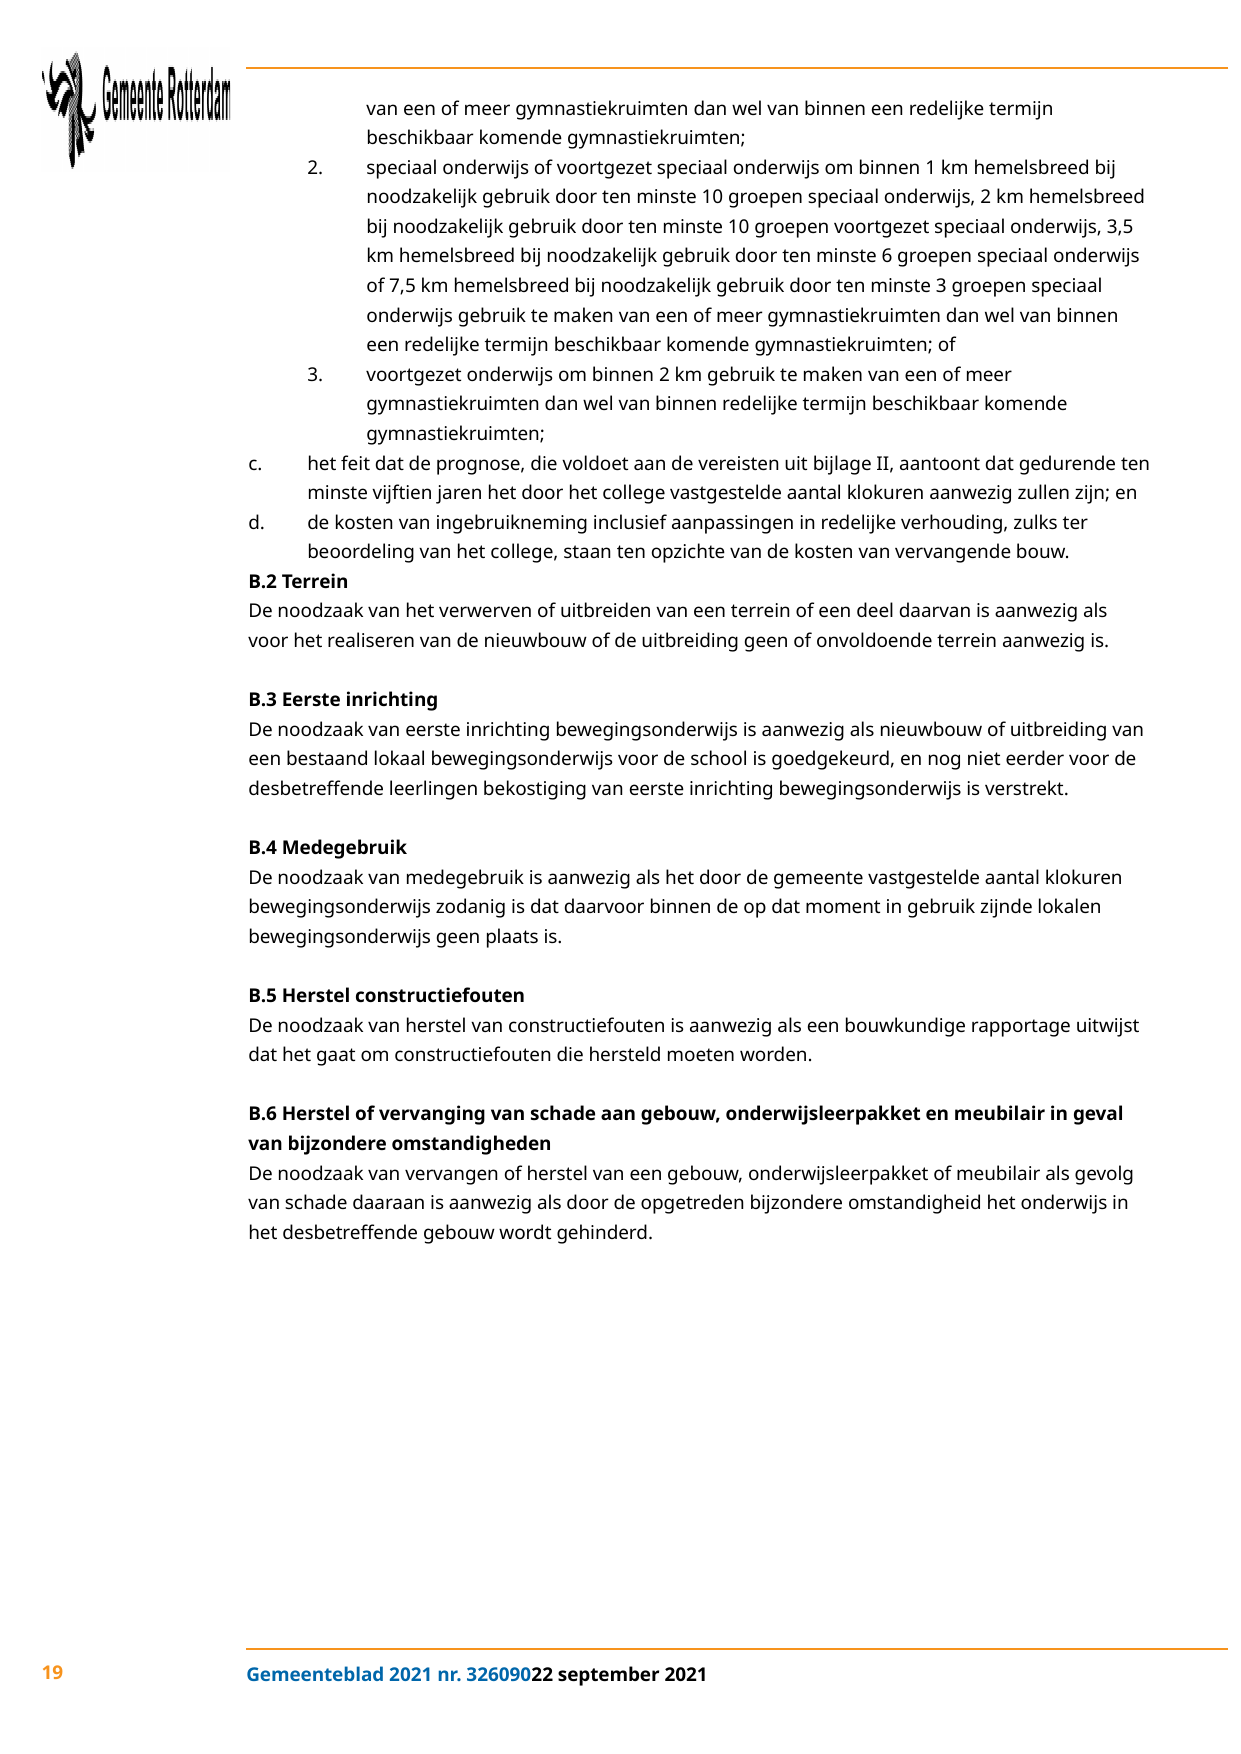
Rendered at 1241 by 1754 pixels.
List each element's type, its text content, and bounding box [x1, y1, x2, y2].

list de kosten van ingebruikneming inclusief aanpassingen in redelijke verhouding, zulks ter beoordeling van het college, staan ten opzichte van de kosten van vervangende bouw. [248, 509, 1152, 564]
text De noodzaak van medegebruik is aanwezig als het door de gemeente vastgestelde aantal klokuren bewegingsonderwijs zodanig is dat daarvoor binnen de op dat moment in gebruik zijnde lokalen bewegingsonderwijs geen plaats is. [248, 864, 1152, 949]
list speciaal onderwijs of voortgezet speciaal onderwijs om binnen 1 km hemelsbreed bij noodzakelijk gebruik door ten minste 10 groepen speciaal onderwijs, 2 km hemelsbreed bij noodzakelijk gebruik door ten minste 10 groepen voortgezet speciaal onderwijs, 3,5 km hemelsbreed bij noodzakelijk gebruik door ten minste 6 groepen speciaal onderwijs of 7,5 km hemelsbreed bij noodzakelijk gebruik door ten minste 3 groepen speciaal onderwijs gebruik te maken van een of meer gymnastiekruimten dan wel van binnen een redelijke termijn beschikbaar komende gymnastiekruimten; of [307, 154, 1152, 357]
text B.2 Terrein [248, 568, 1152, 594]
list het feit dat de prognose, die voldoet aan de vereisten uit bijlage II, aantoont dat gedurende ten minste vijftien jaren het door het college vastgestelde aantal klokuren aanwezig zullen zijn; en [248, 450, 1152, 505]
text B.4 Medegebruik [248, 834, 1152, 860]
text De noodzaak van vervangen of herstel van een gebouw, onderwijsleerpakket of meubilair als gevolg van schade daaraan is aanwezig als door de opgetreden bijzondere omstandigheid het onderwijs in het desbetreffende gebouw wordt gehinderd. [248, 1160, 1152, 1245]
text B.3 Eerste inrichting [248, 686, 1152, 712]
text De noodzaak van het verwerven of uitbreiden van een terrein of een deel daarvan is aanwezig als voor het realiseren van de nieuwbouw of de uitbreiding geen of onvoldoende terrein aanwezig is. [248, 598, 1152, 653]
text De noodzaak van eerste inrichting bewegingsonderwijs is aanwezig als nieuwbouw of uitbreiding van een bestaand lokaal bewegingsonderwijs voor de school is goedgekeurd, en nog niet eerder voor de desbetreffende leerlingen bekostiging van eerste inrichting bewegingsonderwijs is verstrekt. [248, 716, 1152, 801]
text B.6 Herstel of vervanging van schade aan gebouw, onderwijsleerpakket en meubilair in geval van bijzondere omstandigheden [248, 1101, 1152, 1156]
picture [41, 47, 231, 172]
text De noodzaak van herstel van constructiefouten is aanwezig als een bouwkundige rapportage uitwijst dat het gaat om constructiefouten die hersteld moeten worden. [248, 1012, 1152, 1067]
list van een of meer gymnastiekruimten dan wel van binnen een redelijke termijn beschikbaar komende gymnastiekruimten; [307, 95, 1152, 150]
text B.5 Herstel constructiefouten [248, 982, 1152, 1008]
list voortgezet onderwijs om binnen 2 km gebruik te maken van een of meer gymnastiekruimten dan wel van binnen redelijke termijn beschikbaar komende gymnastiekruimten; [307, 361, 1152, 446]
